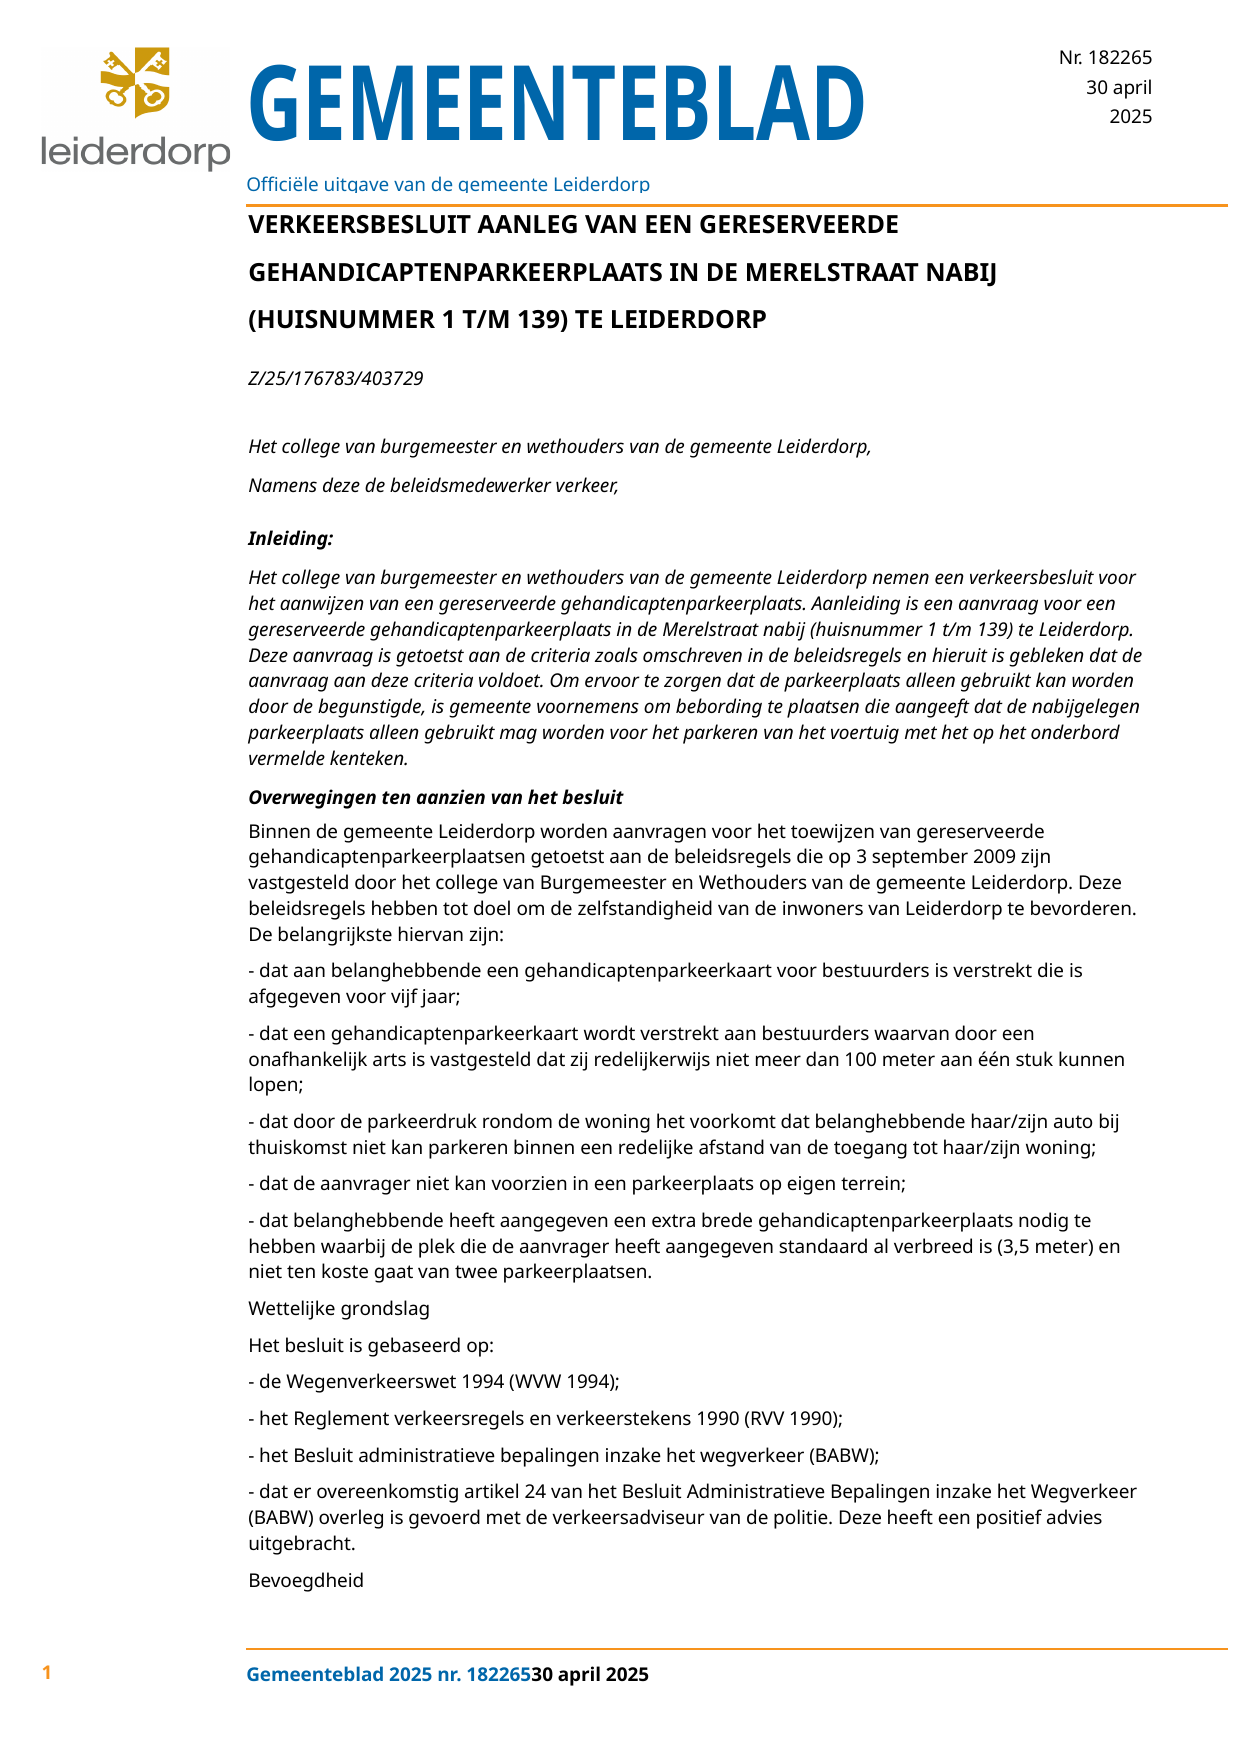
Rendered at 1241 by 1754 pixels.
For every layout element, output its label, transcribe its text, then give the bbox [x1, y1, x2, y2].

text Het college van burgemeester en wethouders van de gemeente Leiderdorp, [248, 433, 1152, 459]
text - dat de aanvrager niet kan voorzien in een parkeerplaats op eigen terrein; [248, 1171, 1152, 1196]
text - de Wegenverkeerswet 1994 (WVW 1994); [248, 1369, 1152, 1394]
text Namens deze de beleidsmedewerker verkeer, [248, 472, 1152, 498]
text - dat aan belanghebbende een gehandicaptenparkeerkaart voor bestuurders is verstrekt die is afgegeven voor vijf jaar; [248, 958, 1152, 1009]
text Bevoegdheid [248, 1567, 1152, 1592]
text Overwegingen ten aanzien van het besluit [248, 784, 1152, 810]
text - dat er overeenkomstig artikel 24 van het Besluit Administratieve Bepalingen inzake het Wegverkeer (BABW) overleg is gevoerd met de verkeersadviseur van de politie. Deze heeft een positief advies uitgebracht. [248, 1479, 1152, 1556]
text - het Besluit administratieve bepalingen inzake het wegverkeer (BABW); [248, 1442, 1152, 1468]
text - dat door de parkeerdruk rondom de woning het voorkomt dat belanghebbende haar/zijn auto bij thuiskomst niet kan parkeren binnen een redelijke afstand van de toegang tot haar/zijn woning; [248, 1108, 1152, 1159]
text Het besluit is gebaseerd op: [248, 1332, 1152, 1358]
text VERKEERSBESLUIT AANLEG VAN EEN GERESERVEERDE GEHANDICAPTENPARKEERPLAATS IN DE MERELSTRAAT NABIJ (HUISNUMMER 1 T/M 139) TE LEIDERDORP [248, 207, 1152, 336]
text - dat belanghebbende heeft aangegeven een extra brede gehandicaptenparkeerplaats nodig te hebben waarbij de plek die de aanvrager heeft aangegeven standaard al verbreed is (3,5 meter) en niet ten koste gaat van twee parkeerplaatsen. [248, 1207, 1152, 1284]
text Wettelijke grondslag [248, 1295, 1152, 1321]
text - dat een gehandicaptenparkeerkaart wordt verstrekt aan bestuurders waarvan door een onafhankelijk arts is vastgesteld dat zij redelijkerwijs niet meer dan 100 meter aan één stuk kunnen lopen; [248, 1020, 1152, 1097]
text - het Reglement verkeersregels en verkeerstekens 1990 (RVV 1990); [248, 1405, 1152, 1431]
picture [41, 47, 231, 172]
text Binnen de gemeente Leiderdorp worden aanvragen voor het toewijzen van gereserveerde gehandicaptenparkeerplaatsen getoetst aan de beleidsregels die op 3 september 2009 zijn vastgesteld door het college van Burgemeester en Wethouders van de gemeente Leiderdorp. Deze beleidsregels hebben tot doel om de zelfstandigheid van de inwoners van Leiderdorp te bevorderen. De belangrijkste hiervan zijn: [248, 818, 1152, 947]
text Het college van burgemeester en wethouders van de gemeente Leiderdorp nemen een verkeersbesluit voor het aanwijzen van een gereserveerde gehandicaptenparkeerplaats. Aanleiding is een aanvraag voor een gereserveerde gehandicaptenparkeerplaats in de Merelstraat nabij (huisnummer 1 t/m 139) te Leiderdorp. Deze aanvraag is getoetst aan de criteria zoals omschreven in de beleidsregels en hieruit is gebleken dat de aanvraag aan deze criteria voldoet. Om ervoor te zorgen dat de parkeerplaats alleen gebruikt kan worden door de begunstigde, is gemeente voornemens om bebording te plaatsen die aangeeft dat de nabijgelegen parkeerplaats alleen gebruikt mag worden voor het parkeren van het voertuig met het op het onderbord vermelde kenteken. [248, 564, 1152, 770]
text Z/25/176783/403729 [248, 366, 1152, 391]
text Inleiding: [248, 525, 1152, 551]
